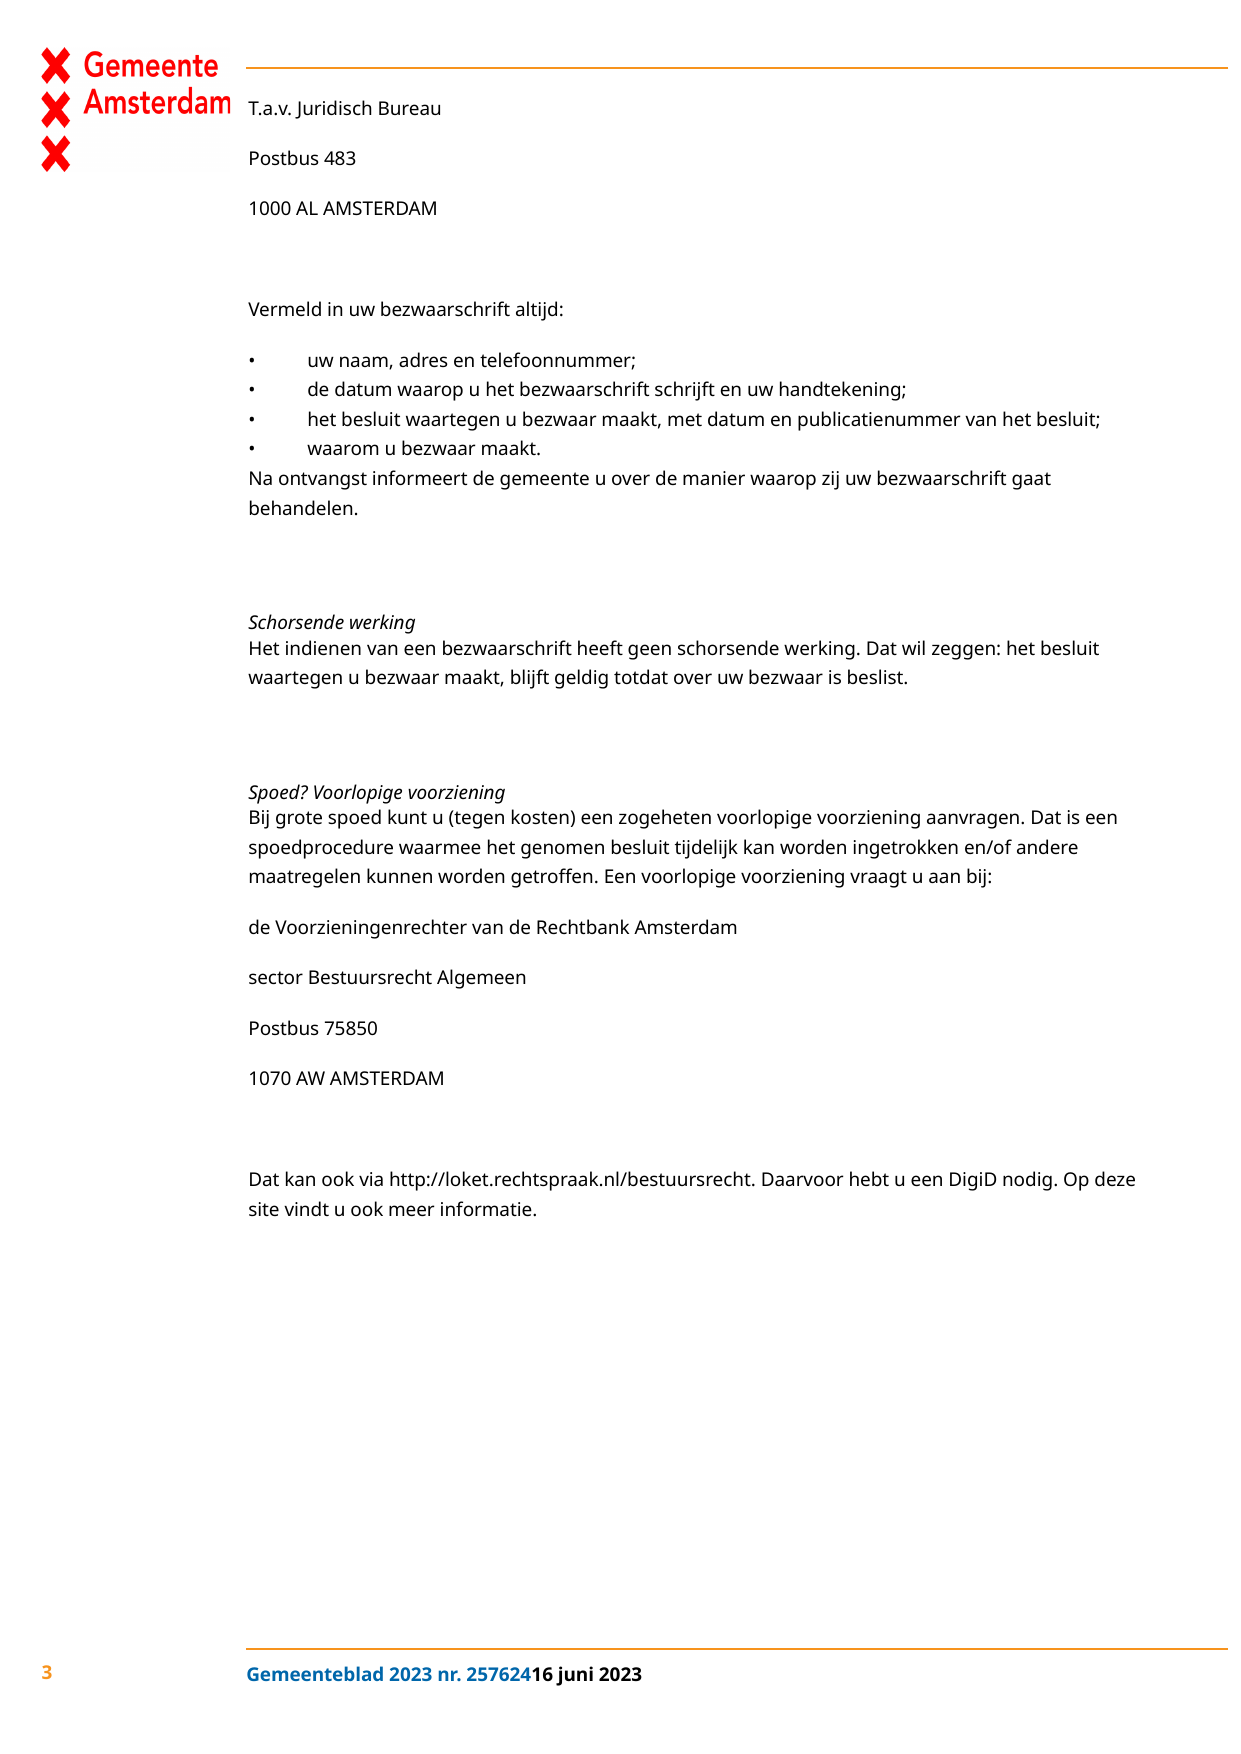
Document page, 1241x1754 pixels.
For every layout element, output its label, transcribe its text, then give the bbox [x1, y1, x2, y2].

text sector Bestuursrecht Algemeen [248, 964, 1152, 990]
picture [41, 47, 231, 172]
list waarom u bezwaar maakt. [248, 436, 1152, 461]
text 1000 AL AMSTERDAM [248, 196, 1152, 221]
text Het indienen van een bezwaarschrift heeft geen schorsende werking. Dat wil zeggen: het besluit waartegen u bezwaar maakt, blijft geldig totdat over uw bezwaar is beslist. [248, 635, 1152, 690]
text Bij grote spoed kunt u (tegen kosten) een zogeheten voorlopige voorziening aanvragen. Dat is een spoedprocedure waarmee het genomen besluit tijdelijk kan worden ingetrokken en/of andere maatregelen kunnen worden getroffen. Een voorlopige voorziening vraagt u aan bij: [248, 804, 1152, 889]
text Vermeld in uw bezwaarschrift altijd: [248, 296, 1152, 322]
text Dat kan ook via http://loket.rechtspraak.nl/bestuursrecht. Daarvoor hebt u een DigiD nodig. Op deze site vindt u ook meer informatie. [248, 1166, 1152, 1222]
list het besluit waartegen u bezwaar maakt, met datum en publicatienummer van het besluit; [248, 406, 1152, 432]
text 1070 AW AMSTERDAM [248, 1065, 1152, 1091]
text Postbus 75850 [248, 1015, 1152, 1041]
text Spoed? Voorlopige voorziening [248, 779, 1152, 804]
list de datum waarop u het bezwaarschrift schrijft en uw handtekening; [248, 376, 1152, 402]
list uw naam, adres en telefoonnummer; [248, 347, 1152, 373]
text de Voorzieningenrechter van de Rechtbank Amsterdam [248, 914, 1152, 940]
text Postbus 483 [248, 145, 1152, 171]
text T.a.v. Juridisch Bureau [248, 95, 1152, 121]
text Schorsende werking [248, 609, 1152, 635]
text Na ontvangst informeert de gemeente u over de manier waarop zij uw bezwaarschrift gaat behandelen. [248, 465, 1152, 521]
